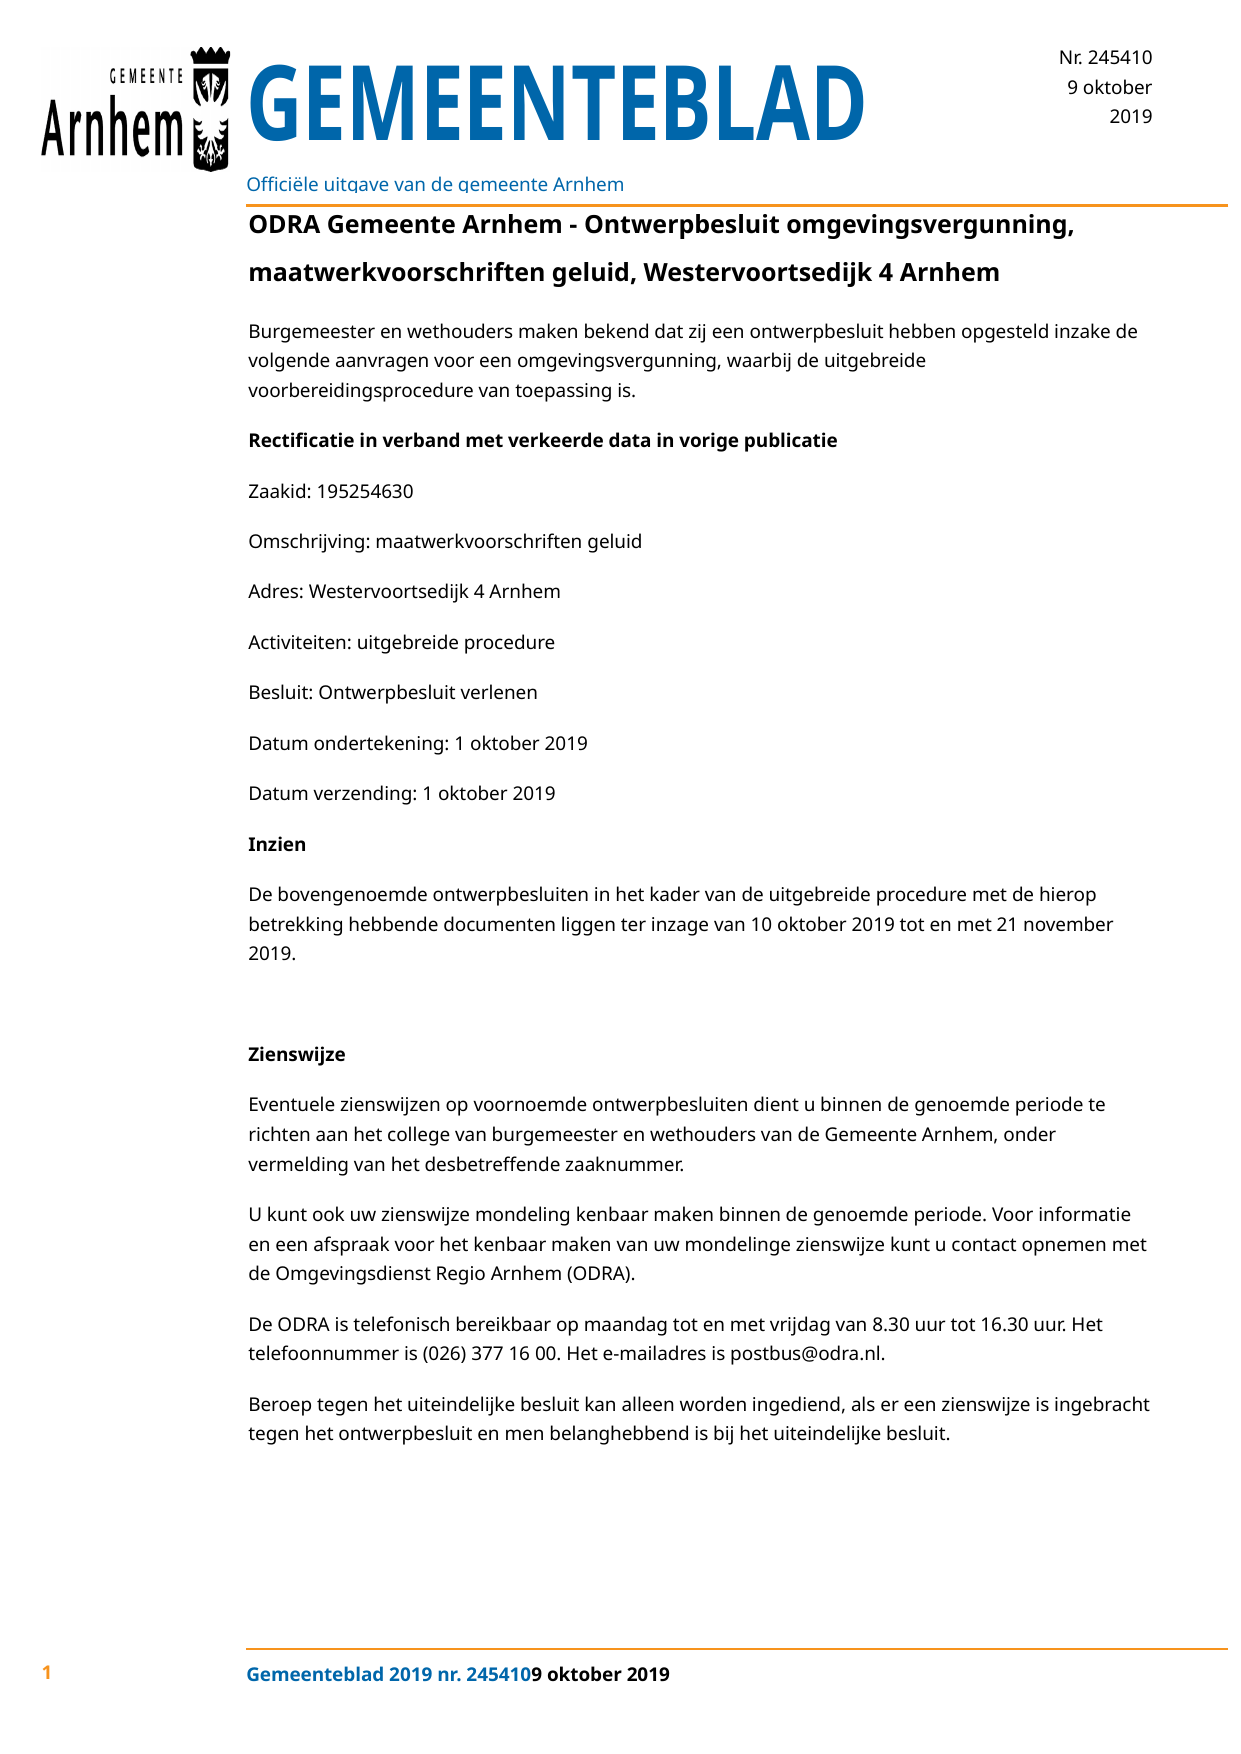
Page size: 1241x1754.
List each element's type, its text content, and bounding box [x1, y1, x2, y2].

text De ODRA is telefonisch bereikbaar op maandag tot en met vrijdag van 8.30 uur tot 16.30 uur. Het telefoonnummer is (026) 377 16 00. Het e-mailadres is postbus@odra.nl. [248, 1311, 1152, 1366]
text Beroep tegen het uiteindelijke besluit kan alleen worden ingediend, als er een zienswijze is ingebracht tegen het ontwerpbesluit en men belanghebbend is bij het uiteindelijke besluit. [248, 1391, 1152, 1446]
text ODRA Gemeente Arnhem - Ontwerpbesluit omgevingsvergunning, maatwerkvoorschriften geluid, Westervoortsedijk 4 Arnhem [248, 207, 1152, 288]
text Activiteiten: uitgebreide procedure [248, 629, 1152, 655]
text Rectificatie in verband met verkeerde data in vorige publicatie [248, 427, 1152, 453]
text De bovengenoemde ontwerpbesluiten in het kader van de uitgebreide procedure met de hierop betrekking hebbende documenten liggen ter inzage van 10 oktober 2019 tot en met 21 november 2019. [248, 881, 1152, 966]
text Besluit: Ontwerpbesluit verlenen [248, 679, 1152, 705]
text Inzien [248, 831, 1152, 857]
text Burgemeester en wethouders maken bekend dat zij een ontwerpbesluit hebben opgesteld inzake de volgende aanvragen voor een omgevingsvergunning, waarbij de uitgebreide voorbereidingsprocedure van toepassing is. [248, 318, 1152, 403]
text Datum ondertekening: 1 oktober 2019 [248, 730, 1152, 756]
text Zienswijze [248, 1041, 1152, 1067]
text Adres: Westervoortsedijk 4 Arnhem [248, 579, 1152, 604]
text Datum verzending: 1 oktober 2019 [248, 780, 1152, 806]
text U kunt ook uw zienswijze mondeling kenbaar maken binnen de genoemde periode. Voor informatie en een afspraak voor het kenbaar maken van uw mondelinge zienswijze kunt u contact opnemen met de Omgevingsdienst Regio Arnhem (ODRA). [248, 1201, 1152, 1286]
text Zaakid: 195254630 [248, 478, 1152, 504]
text Eventuele zienswijzen op voornoemde ontwerpbesluiten dient u binnen de genoemde periode te richten aan het college van burgemeester en wethouders van de Gemeente Arnhem, onder vermelding van het desbetreffende zaaknummer. [248, 1092, 1152, 1177]
picture [41, 47, 231, 172]
text Omschrijving: maatwerkvoorschriften geluid [248, 528, 1152, 554]
